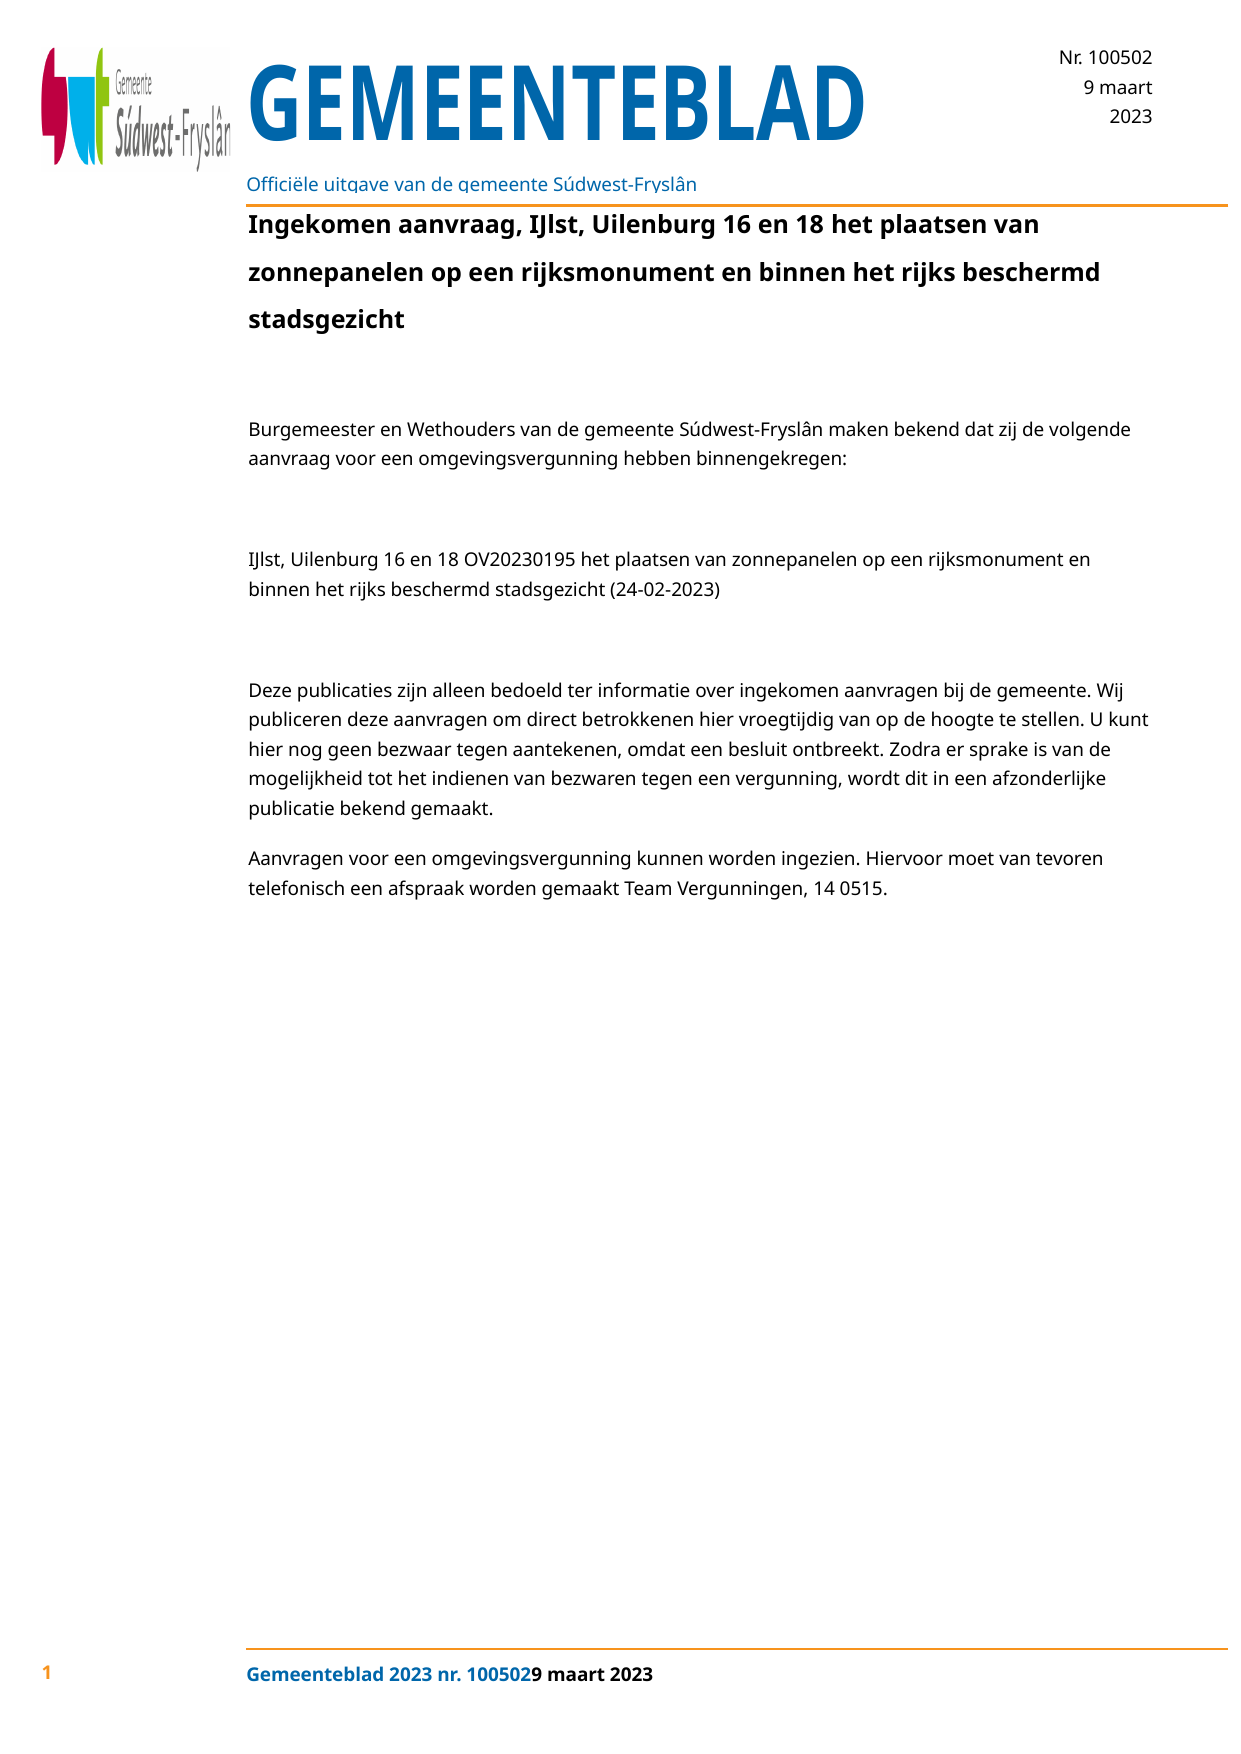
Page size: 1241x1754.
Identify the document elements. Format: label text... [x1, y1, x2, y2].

text Aanvragen voor een omgevingsvergunning kunnen worden ingezien. Hiervoor moet van tevoren telefonisch een afspraak worden gemaakt Team Vergunningen, 14 0515. [248, 846, 1152, 901]
text Ingekomen aanvraag, IJlst, Uilenburg 16 en 18 het plaatsen van zonnepanelen op een rijksmonument en binnen het rijks beschermd stadsgezicht [248, 207, 1152, 336]
text IJlst, Uilenburg 16 en 18 OV20230195 het plaatsen van zonnepanelen op een rijksmonument en binnen het rijks beschermd stadsgezicht (24-02-2023) [248, 546, 1152, 602]
text Deze publicaties zijn alleen bedoeld ter informatie over ingekomen aanvragen bij de gemeente. Wij publiceren deze aanvragen om direct betrokkenen hier vroegtijdig van op de hoogte te stellen. U kunt hier nog geen bezwaar tegen aantekenen, omdat een besluit ontbreekt. Zodra er sprake is van de mogelijkheid tot het indienen van bezwaren tegen een vergunning, wordt dit in een afzonderlijke publicatie bekend gemaakt. [248, 677, 1152, 821]
picture [41, 47, 231, 172]
text Burgemeester en Wethouders van de gemeente Súdwest-Fryslân maken bekend dat zij de volgende aanvraag voor een omgevingsvergunning hebben binnengekregen: [248, 416, 1152, 471]
